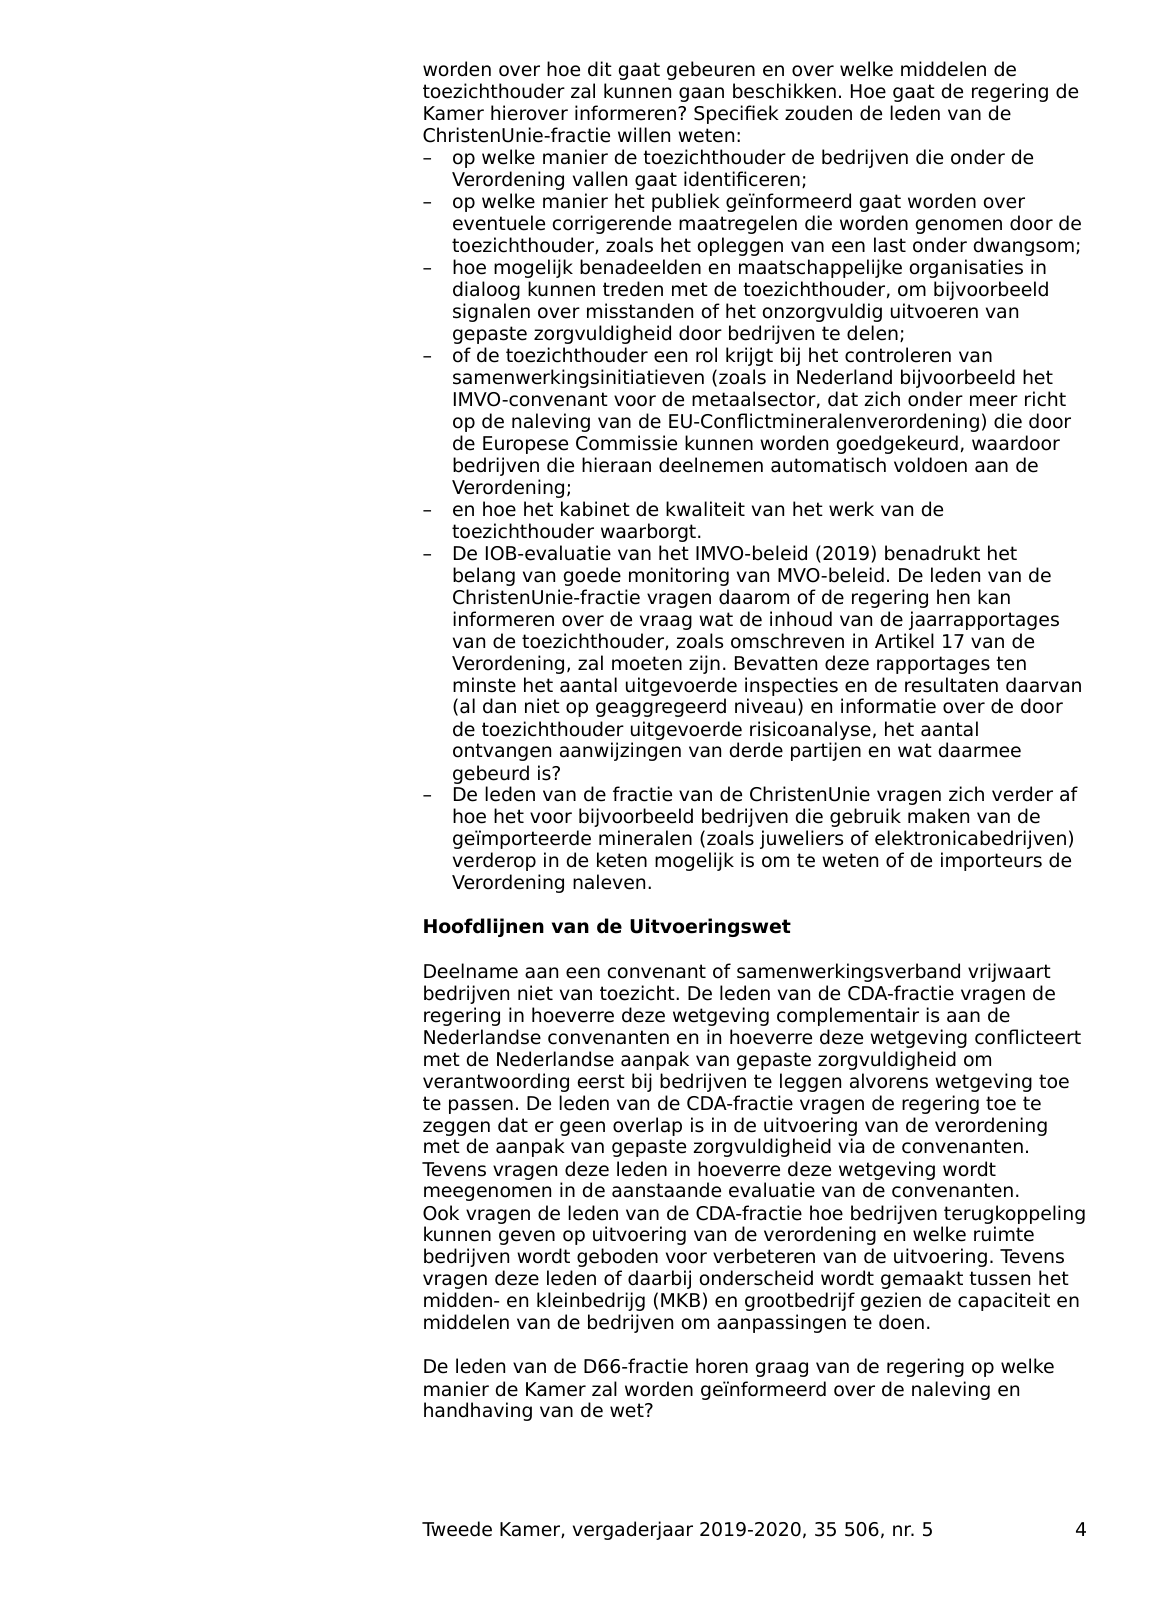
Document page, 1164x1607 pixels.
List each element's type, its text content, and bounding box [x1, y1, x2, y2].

text Deelname aan een convenant of samenwerkingsverband vrijwaart bedrijven niet van toezicht. De leden van de CDA-fractie vragen de regering in hoeverre deze wetgeving complementair is aan de Nederlandse convenanten en in hoeverre deze wetgeving conflicteert met de Nederlandse aanpak van gepaste zorgvuldigheid om verantwoording eerst bij bedrijven te leggen alvorens wetgeving toe te passen. De leden van de CDA-fractie vragen de regering toe te zeggen dat er geen overlap is in de uitvoering van de verordening met de aanpak van gepaste zorgvuldigheid via de convenanten. Tevens vragen deze leden in hoeverre deze wetgeving wordt meegenomen in de aanstaande evaluatie van de convenanten. [422, 961, 1087, 1202]
text worden over hoe dit gaat gebeuren en over welke middelen de toezichthouder zal kunnen gaan beschikken. Hoe gaat de regering de Kamer hierover informeren? Specifiek zouden de leden van de ChristenUnie-fractie willen weten: [422, 59, 1087, 147]
text Ook vragen de leden van de CDA-fractie hoe bedrijven terugkoppeling kunnen geven op uitvoering van de verordening en welke ruimte bedrijven wordt geboden voor verbeteren van de uitvoering. Tevens vragen deze leden of daarbij onderscheid wordt gemaakt tussen het midden- en kleinbedrijg (MKB) en grootbedrijf gezien de capaciteit en middelen van de bedrijven om aanpassingen te doen. [422, 1202, 1087, 1334]
text – De leden van de fractie van de ChristenUnie vragen zich verder af hoe het voor bijvoorbeeld bedrijven die gebruik maken van de geïmporteerde mineralen (zoals juweliers of elektronicabedrijven) verderop in de keten mogelijk is om te weten of de importeurs de Verordening naleven. [422, 784, 1087, 894]
text – hoe mogelijk benadeelden en maatschappelijke organisaties in dialoog kunnen treden met de toezichthouder, om bijvoorbeeld signalen over misstanden of het onzorgvuldig uitvoeren van gepaste zorgvuldigheid door bedrijven te delen; [422, 257, 1087, 345]
text – of de toezichthouder een rol krijgt bij het controleren van samenwerkingsinitiatieven (zoals in Nederland bijvoorbeeld het IMVO-convenant voor de metaalsector, dat zich onder meer richt op de naleving van de EU-Conflictmineralenverordening) die door de Europese Commissie kunnen worden goedgekeurd, waardoor bedrijven die hieraan deelnemen automatisch voldoen aan de Verordening; [422, 345, 1087, 499]
text De leden van de D66-fractie horen graag van de regering op welke manier de Kamer zal worden geïnformeerd over de naleving en handhaving van de wet? [422, 1356, 1087, 1422]
subtitle Hoofdlijnen van de Uitvoeringswet [422, 916, 1087, 938]
text – op welke manier de toezichthouder de bedrijven die onder de Verordening vallen gaat identificeren; [422, 147, 1087, 191]
text – op welke manier het publiek geïnformeerd gaat worden over eventuele corrigerende maatregelen die worden genomen door de toezichthouder, zoals het opleggen van een last onder dwangsom; [422, 191, 1087, 257]
text – De IOB-evaluatie van het IMVO-beleid (2019) benadrukt het belang van goede monitoring van MVO-beleid. De leden van de ChristenUnie-fractie vragen daarom of de regering hen kan informeren over de vraag wat de inhoud van de jaarrapportages van de toezichthouder, zoals omschreven in Artikel 17 van de Verordening, zal moeten zijn. Bevatten deze rapportages ten minste het aantal uitgevoerde inspecties en de resultaten daarvan (al dan niet op geaggregeerd niveau) en informatie over de door de toezichthouder uitgevoerde risicoanalyse, het aantal ontvangen aanwijzingen van derde partijen en wat daarmee gebeurd is? [422, 543, 1087, 784]
text – en hoe het kabinet de kwaliteit van het werk van de toezichthouder waarborgt. [422, 499, 1087, 543]
